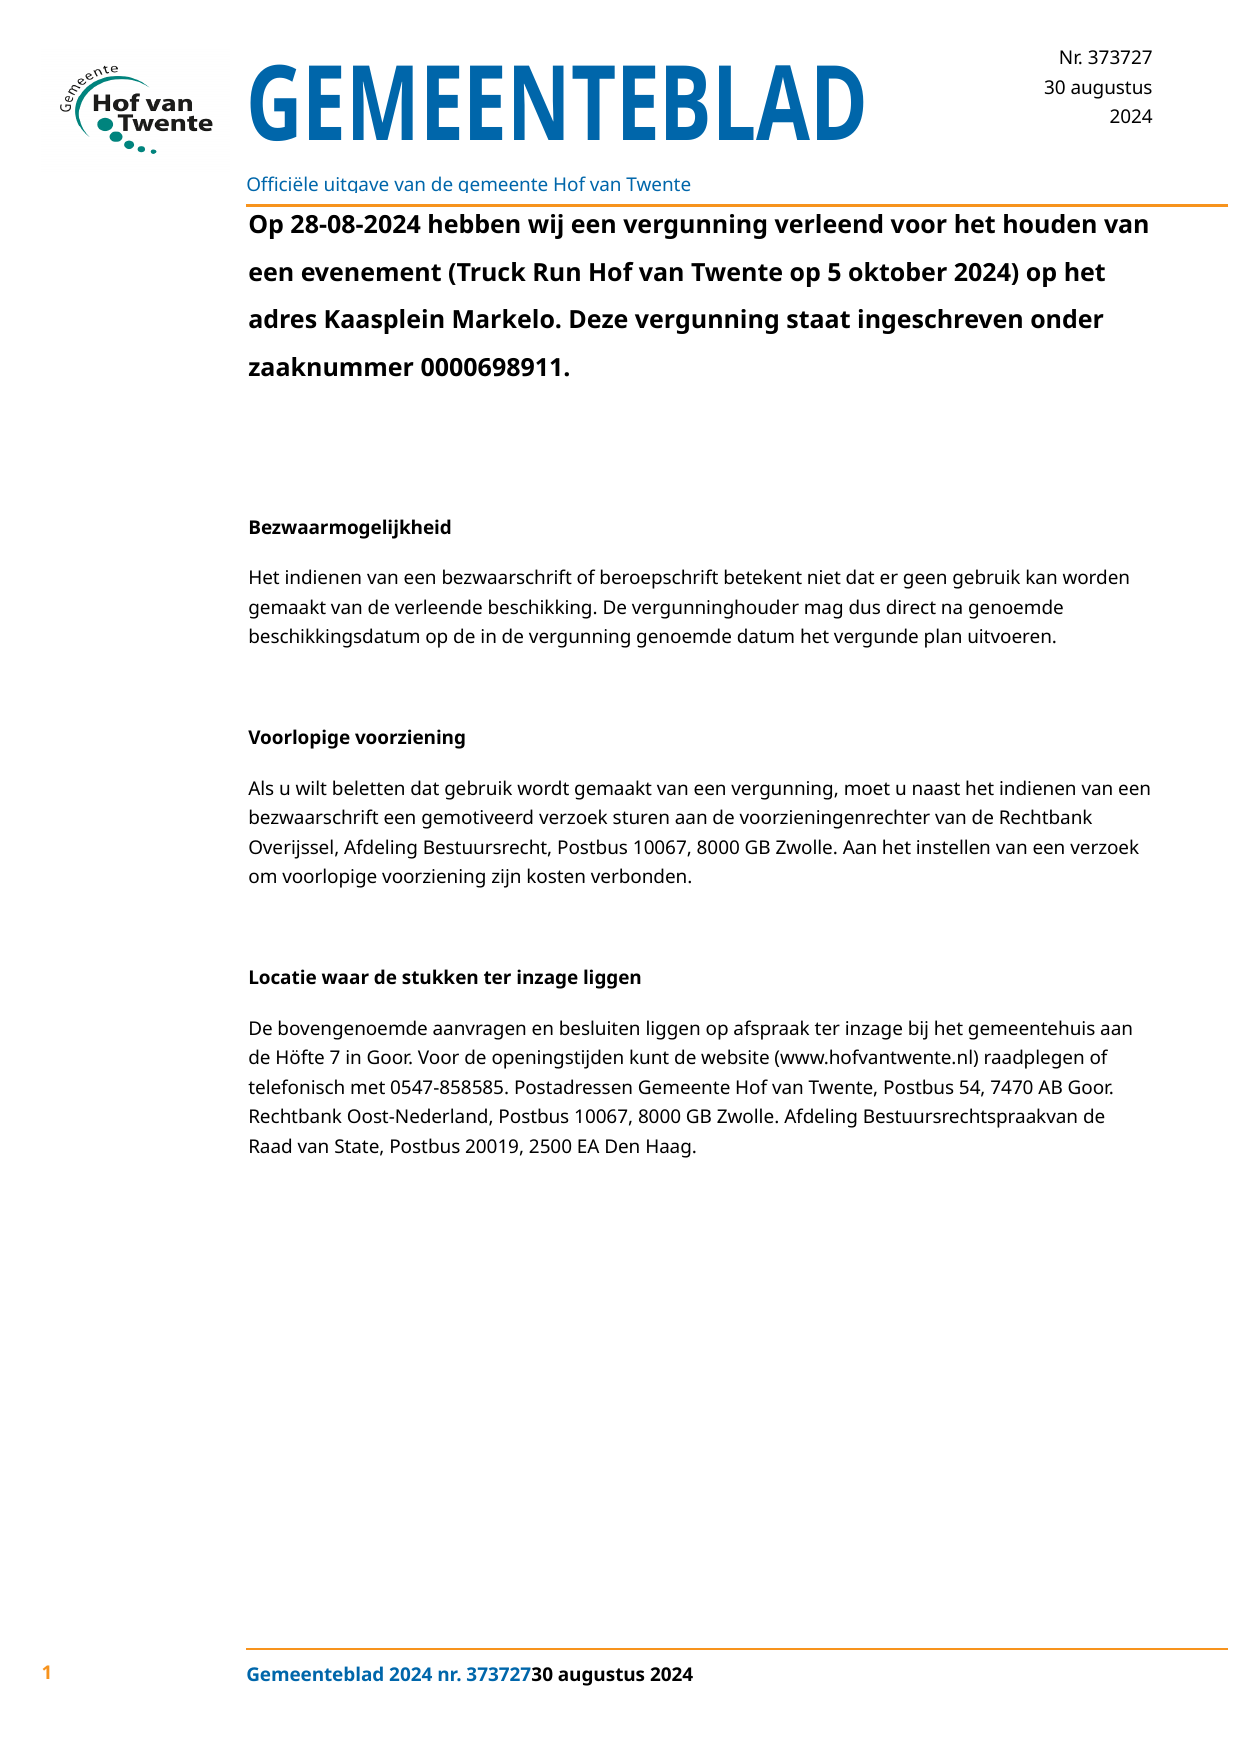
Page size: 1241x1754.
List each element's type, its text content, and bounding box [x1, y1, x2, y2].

text Op 28-08-2024 hebben wij een vergunning verleend voor het houden van een evenement (Truck Run Hof van Twente op 5 oktober 2024) op het adres Kaasplein Markelo. Deze vergunning staat ingeschreven onder zaaknummer 0000698911. [248, 207, 1152, 384]
text Het indienen van een bezwaarschrift of beroepschrift betekent niet dat er geen gebruik kan worden gemaakt van de verleende beschikking. De vergunninghouder mag dus direct na genoemde beschikkingsdatum op de in de vergunning genoemde datum het vergunde plan uitvoeren. [248, 564, 1152, 649]
text Bezwaarmogelijkheid [248, 514, 1152, 540]
text Locatie waar de stukken ter inzage liggen [248, 964, 1152, 990]
text De bovengenoemde aanvragen en besluiten liggen op afspraak ter inzage bij het gemeentehuis aan de Höfte 7 in Goor. Voor de openingstijden kunt de website (www.hofvantwente.nl) raadplegen of telefonisch met 0547-858585. Postadressen Gemeente Hof van Twente, Postbus 54, 7470 AB Goor. Rechtbank Oost-Nederland, Postbus 10067, 8000 GB Zwolle. Afdeling Bestuursrechtspraakvan de Raad van State, Postbus 20019, 2500 EA Den Haag. [248, 1015, 1152, 1159]
text Als u wilt beletten dat gebruik wordt gemaakt van een vergunning, moet u naast het indienen van een bezwaarschrift een gemotiveerd verzoek sturen aan de voorzieningenrechter van de Rechtbank Overijssel, Afdeling Bestuursrecht, Postbus 10067, 8000 GB Zwolle. Aan het instellen van een verzoek om voorlopige voorziening zijn kosten verbonden. [248, 775, 1152, 889]
picture [41, 47, 231, 172]
text Voorlopige voorziening [248, 724, 1152, 750]
